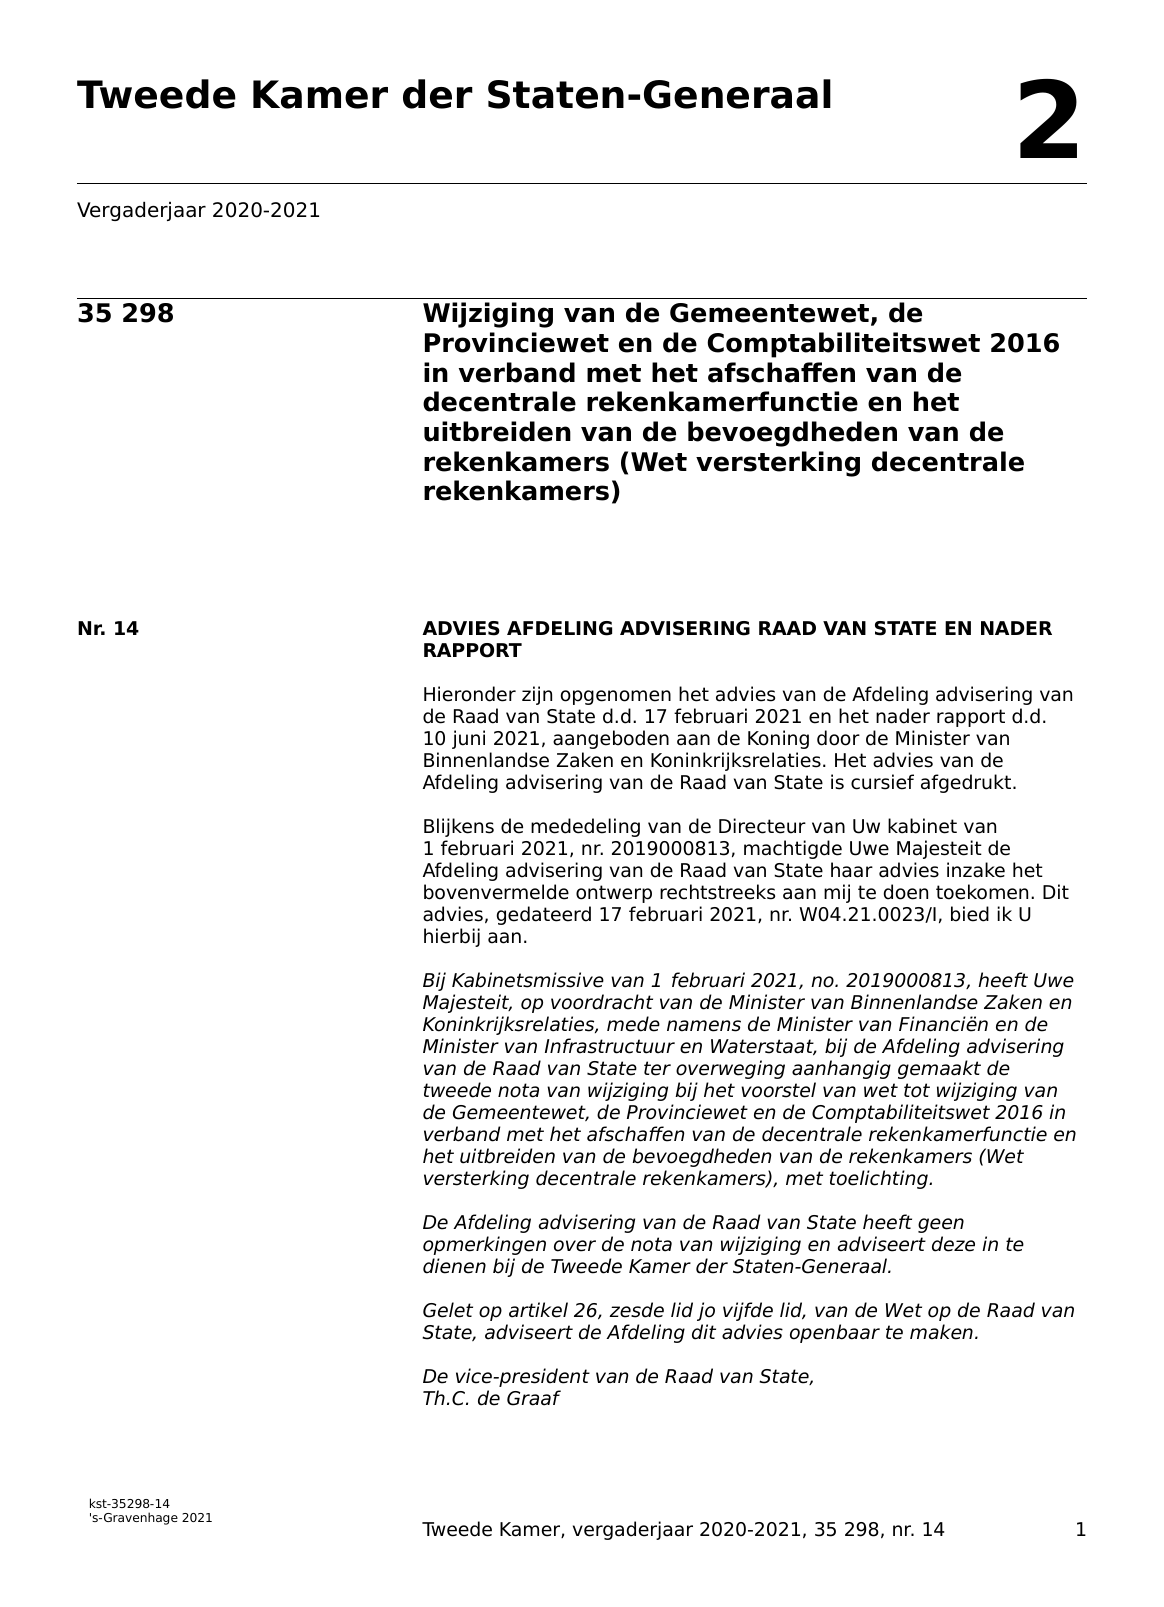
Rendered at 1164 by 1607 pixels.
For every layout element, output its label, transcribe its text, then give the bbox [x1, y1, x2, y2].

text De Afdeling advisering van de Raad van State heeft geen opmerkingen over de nota van wijziging en adviseert deze in te dienen bij de Tweede Kamer der Staten-Generaal. [422, 1212, 1087, 1278]
subtitle Nr. 14 ADVIES AFDELING ADVISERING RAAD VAN STATE EN NADER RAPPORT [77, 618, 1087, 662]
text Gelet op artikel 26, zesde lid jo vijfde lid, van de Wet op de Raad van State, adviseert de Afdeling dit advies openbaar te maken. [422, 1300, 1087, 1344]
table_header 2 [886, 59, 1087, 183]
text Bij Kabinetsmissive van 1 februari 2021, no. 2019000813, heeft Uwe Majesteit, op voordracht van de Minister van Binnenlandse Zaken en Koninkrijksrelaties, mede namens de Minister van Financiën en de Minister van Infrastructuur en Waterstaat, bij de Afdeling advisering van de Raad van State ter overweging aanhangig gemaakt de tweede nota van wijziging bij het voorstel van wet tot wijziging van de Gemeentewet, de Provinciewet en de Comptabiliteitswet 2016 in verband met het afschaffen van de decentrale rekenkamerfunctie en het uitbreiden van de bevoegdheden van de rekenkamers (Wet versterking decentrale rekenkamers), met toelichting. [422, 970, 1087, 1190]
table_cell Vergaderjaar 2020-2021 [77, 184, 1087, 298]
text De vice-president van de Raad van State, [422, 1366, 1087, 1388]
text kst-35298-14 [88, 1497, 323, 1511]
text Blijkens de mededeling van de Directeur van Uw kabinet van 1 februari 2021, nr. 2019000813, machtigde Uwe Majesteit de Afdeling advisering van de Raad van State haar advies inzake het bovenvermelde ontwerp rechtstreeks aan mij te doen toekomen. Dit advies, gedateerd 17 februari 2021, nr. W04.21.0023/I, bied ik U hierbij aan. [422, 816, 1087, 948]
text 's-Gravenhage 2021 [88, 1511, 323, 1525]
table_header Tweede Kamer der Staten-Generaal [77, 59, 886, 183]
text Th.C. de Graaf [422, 1388, 1087, 1410]
text Hieronder zijn opgenomen het advies van de Afdeling advisering van de Raad van State d.d. 17 februari 2021 en het nader rapport d.d. 10 juni 2021, aangeboden aan de Koning door de Minister van Binnenlandse Zaken en Koninkrijksrelaties. Het advies van de Afdeling advisering van de Raad van State is cursief afgedrukt. [422, 684, 1087, 794]
subtitle 35 298 Wijziging van de Gemeentewet, de Provinciewet en de Comptabiliteitswet 2016 in verband met het afschaffen van de decentrale rekenkamerfunctie en het uitbreiden van de bevoegdheden van de rekenkamers (Wet versterking decentrale rekenkamers) [77, 299, 1087, 507]
